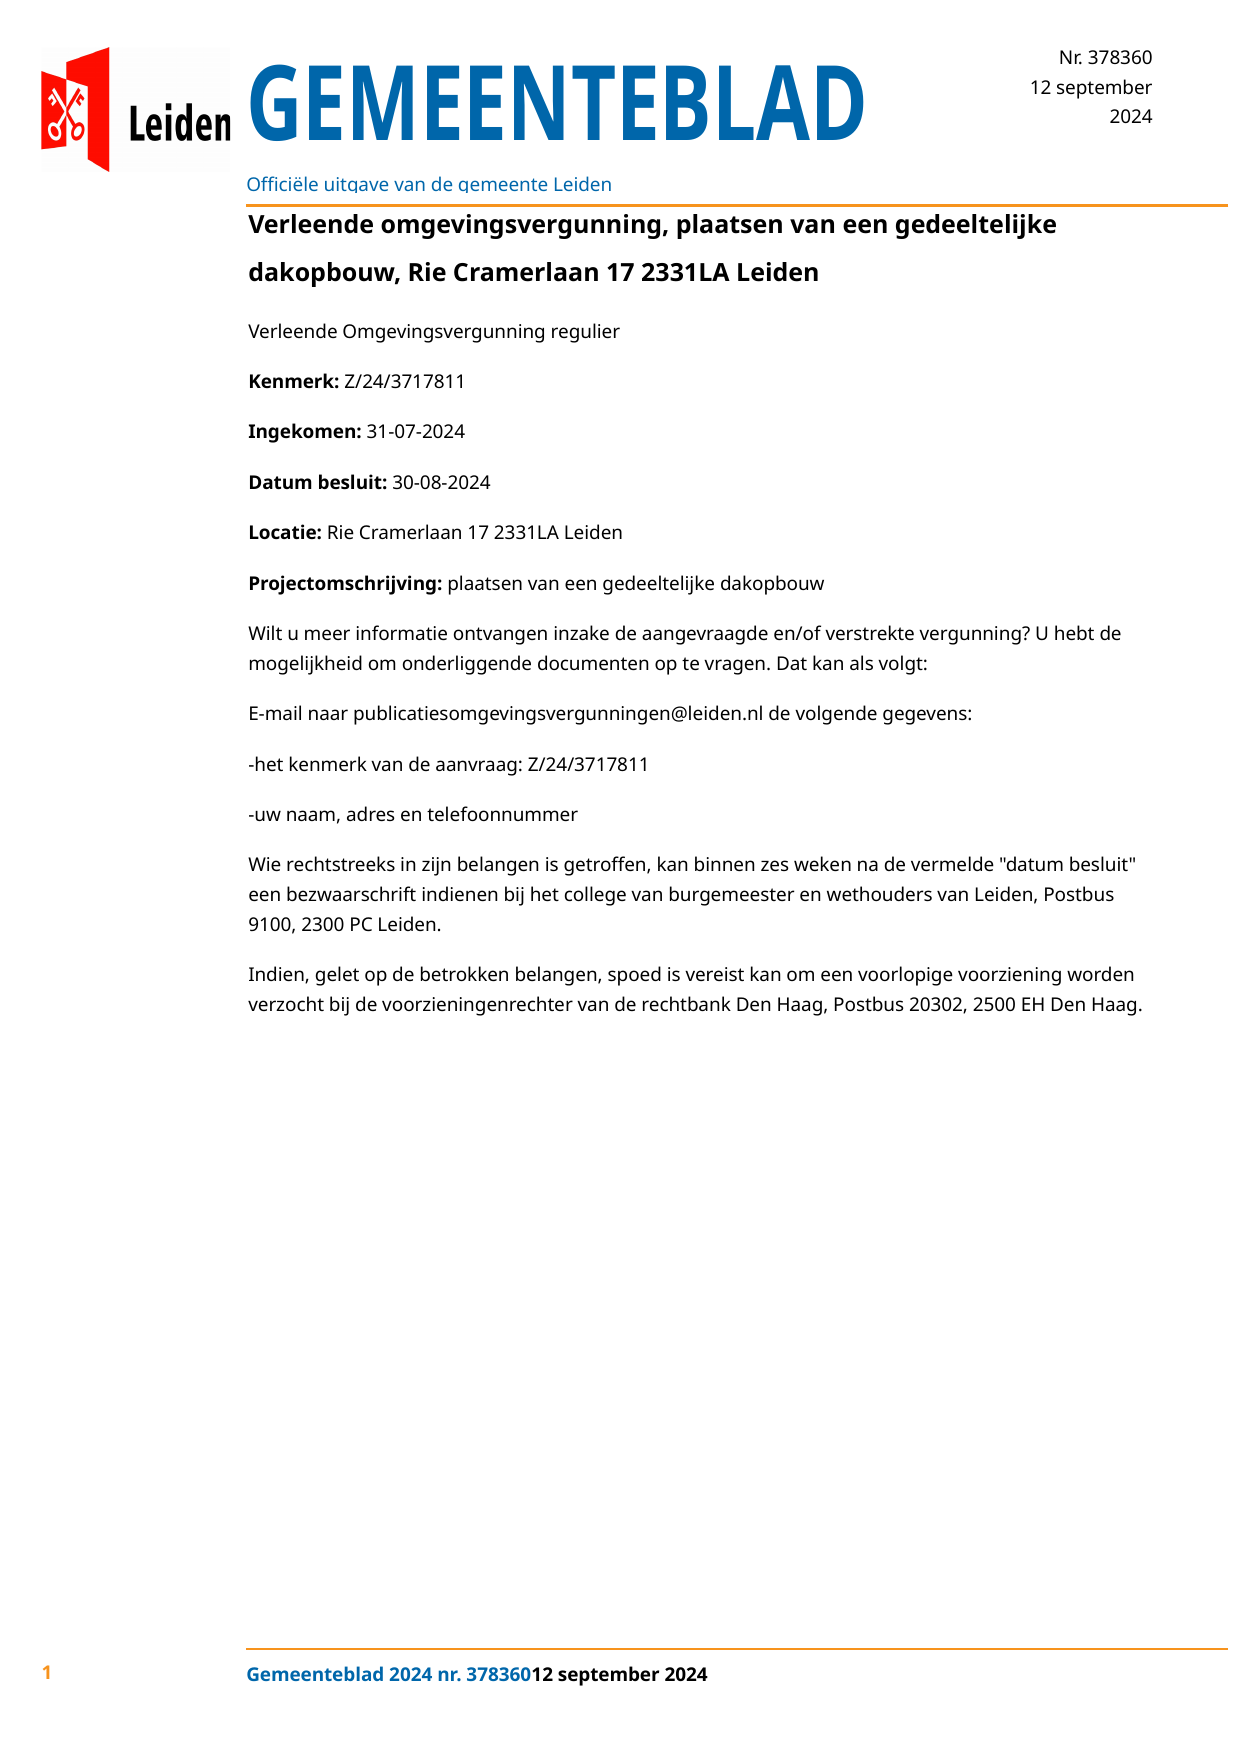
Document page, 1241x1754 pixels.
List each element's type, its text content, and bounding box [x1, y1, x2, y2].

picture [41, 47, 231, 172]
text Wie rechtstreeks in zijn belangen is getroffen, kan binnen zes weken na de vermelde "datum besluit" een bezwaarschrift indienen bij het college van burgemeester en wethouders van Leiden, Postbus 9100, 2300 PC Leiden. [248, 852, 1152, 937]
text Indien, gelet op de betrokken belangen, spoed is vereist kan om een voorlopige voorziening worden verzocht bij de voorzieningenrechter van de rechtbank Den Haag, Postbus 20302, 2500 EH Den Haag. [248, 961, 1152, 1017]
text Datum besluit: 30-08-2024 [248, 469, 1152, 495]
text -het kenmerk van de aanvraag: Z/24/3717811 [248, 751, 1152, 777]
text Kenmerk: Z/24/3717811 [248, 368, 1152, 394]
text Verleende omgevingsvergunning, plaatsen van een gedeeltelijke dakopbouw, Rie Cramerlaan 17 2331LA Leiden [248, 207, 1152, 288]
text Projectomschrijving: plaatsen van een gedeeltelijke dakopbouw [248, 570, 1152, 596]
text E-mail naar publicatiesomgevingsvergunningen@leiden.nl de volgende gegevens: [248, 700, 1152, 726]
text Locatie: Rie Cramerlaan 17 2331LA Leiden [248, 519, 1152, 545]
text Ingekomen: 31-07-2024 [248, 419, 1152, 444]
text Verleende Omgevingsvergunning regulier [248, 318, 1152, 344]
text -uw naam, adres en telefoonnummer [248, 801, 1152, 827]
text Wilt u meer informatie ontvangen inzake de aangevraagde en/of verstrekte vergunning? U hebt de mogelijkheid om onderliggende documenten op te vragen. Dat kan als volgt: [248, 620, 1152, 676]
